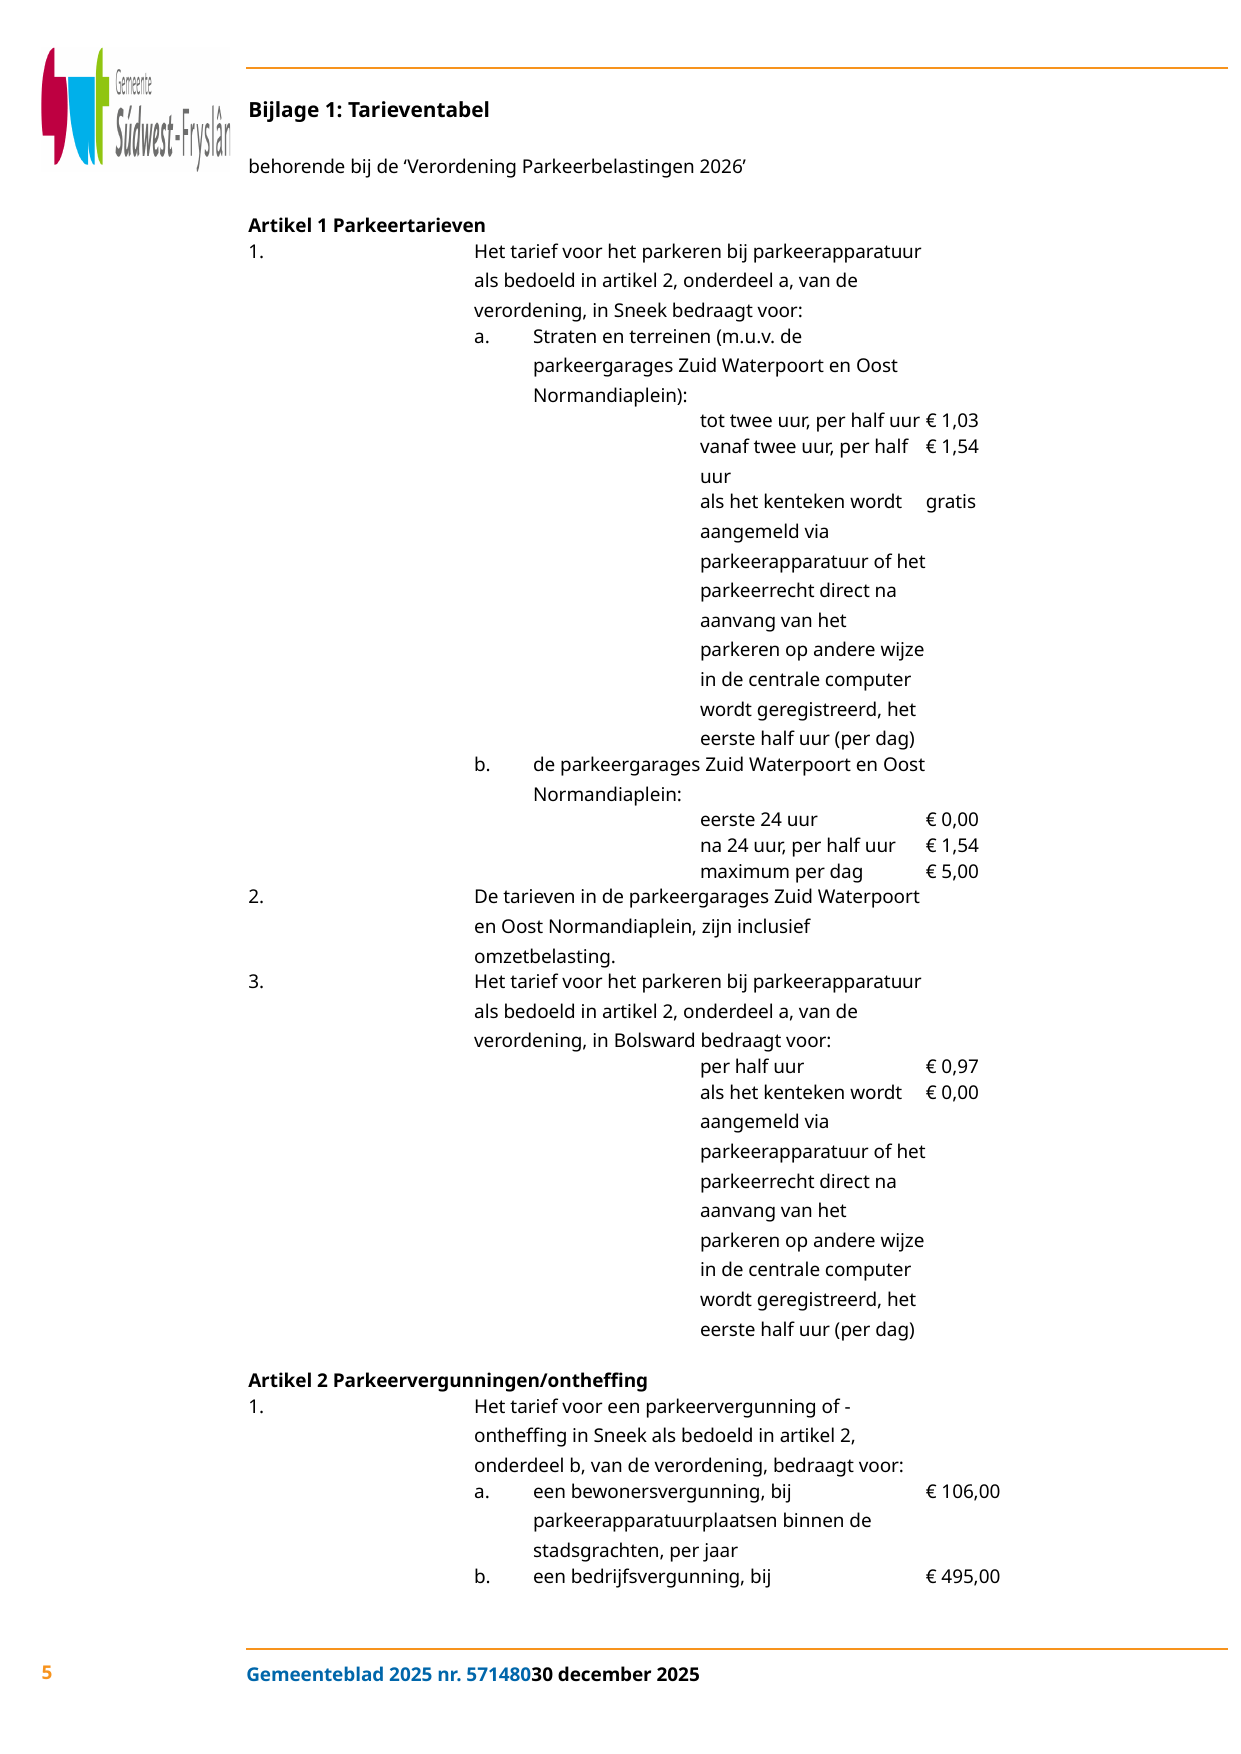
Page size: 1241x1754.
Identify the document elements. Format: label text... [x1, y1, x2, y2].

table_cell Het tarief voor een parkeervergunning of -ontheffing in Sneek als bedoeld in artikel 2, onderdeel b, van de verordening, bedraagt voor: [474, 1393, 926, 1478]
table_cell [926, 238, 1152, 323]
table_cell eerste 24 uur [700, 806, 926, 832]
table_cell Het tarief voor het parkeren bij parkeerapparatuur als bedoeld in artikel 2, onderdeel a, van de verordening, in Sneek bedraagt voor: [474, 238, 926, 323]
table_cell [248, 1054, 474, 1342]
table_header Artikel 1 Parkeertarieven [248, 212, 1152, 238]
table_cell [248, 323, 474, 751]
table_cell € 5,00 [926, 858, 1152, 884]
table_cell Artikel 2 Parkeervergunningen/ontheffing [248, 1367, 1152, 1393]
table_cell [248, 1563, 474, 1588]
text Bijlage 1: Tarieventabel [248, 95, 1152, 123]
table_cell maximum per dag [700, 858, 926, 884]
table_cell [474, 806, 700, 832]
table_cell [926, 323, 1152, 408]
table_cell [248, 1478, 474, 1563]
table_cell [926, 751, 1152, 806]
table_cell € 0,97 [926, 1054, 1152, 1079]
table_cell [474, 489, 700, 751]
table_cell De tarieven in de parkeergarages Zuid Waterpoort en Oost Normandiaplein, zijn inclusief omzetbelasting. [474, 884, 926, 968]
table_cell Straten en terreinen (m.u.v. de parkeergarages Zuid Waterpoort en Oost Normandiaplein): [474, 323, 926, 408]
table_cell [248, 751, 474, 832]
table_cell [474, 408, 700, 433]
table_cell 3. [248, 969, 474, 1053]
table_cell [248, 832, 474, 858]
table_cell € 1,54 [926, 832, 1152, 858]
table_cell [474, 1054, 700, 1079]
table_cell € 0,00 [926, 1079, 1152, 1342]
table_cell per half uur [700, 1054, 926, 1079]
picture [41, 47, 231, 172]
table_cell de parkeergarages Zuid Waterpoort en Oost Normandiaplein: [474, 751, 926, 806]
table_cell € 495,00 [926, 1563, 1152, 1588]
table_cell 2. [248, 884, 474, 968]
table_cell een bewonersvergunning, bij parkeerapparatuurplaatsen binnen de stadsgrachten, per jaar [474, 1478, 926, 1563]
table_cell € 0,00 [926, 806, 1152, 832]
table_cell [474, 434, 700, 489]
table_cell [926, 969, 1152, 1053]
table_cell een bedrijfsvergunning, bij [474, 1563, 926, 1588]
table_cell € 106,00 [926, 1478, 1152, 1563]
text behorende bij de ‘Verordening Parkeerbelastingen 2026’ [248, 153, 1152, 179]
table_cell Het tarief voor het parkeren bij parkeerapparatuur als bedoeld in artikel 2, onderdeel a, van de verordening, in Bolsward bedraagt voor: [474, 969, 926, 1053]
table_cell [474, 1079, 700, 1342]
table_cell na 24 uur, per half uur [700, 832, 926, 858]
table_cell als het kenteken wordt aangemeld via parkeerapparatuur of het parkeerrecht direct na aanvang van het parkeren op andere wijze in de centrale computer wordt geregistreerd, het eerste half uur (per dag) [700, 1079, 926, 1342]
table_cell 1. [248, 238, 474, 323]
table_cell 1. [248, 1393, 474, 1478]
table_cell [474, 858, 700, 884]
table_cell € 1,54 [926, 434, 1152, 489]
table_cell vanaf twee uur, per half uur [700, 434, 926, 489]
table_cell gratis [926, 489, 1152, 751]
table_cell tot twee uur, per half uur [700, 408, 926, 433]
table_cell [248, 1342, 1152, 1367]
table_cell [926, 1393, 1152, 1478]
table_cell [926, 884, 1152, 968]
table_cell [474, 832, 700, 858]
table_cell € 1,03 [926, 408, 1152, 433]
table_cell [248, 858, 474, 884]
table_cell als het kenteken wordt aangemeld via parkeerapparatuur of het parkeerrecht direct na aanvang van het parkeren op andere wijze in de centrale computer wordt geregistreerd, het eerste half uur (per dag) [700, 489, 926, 751]
